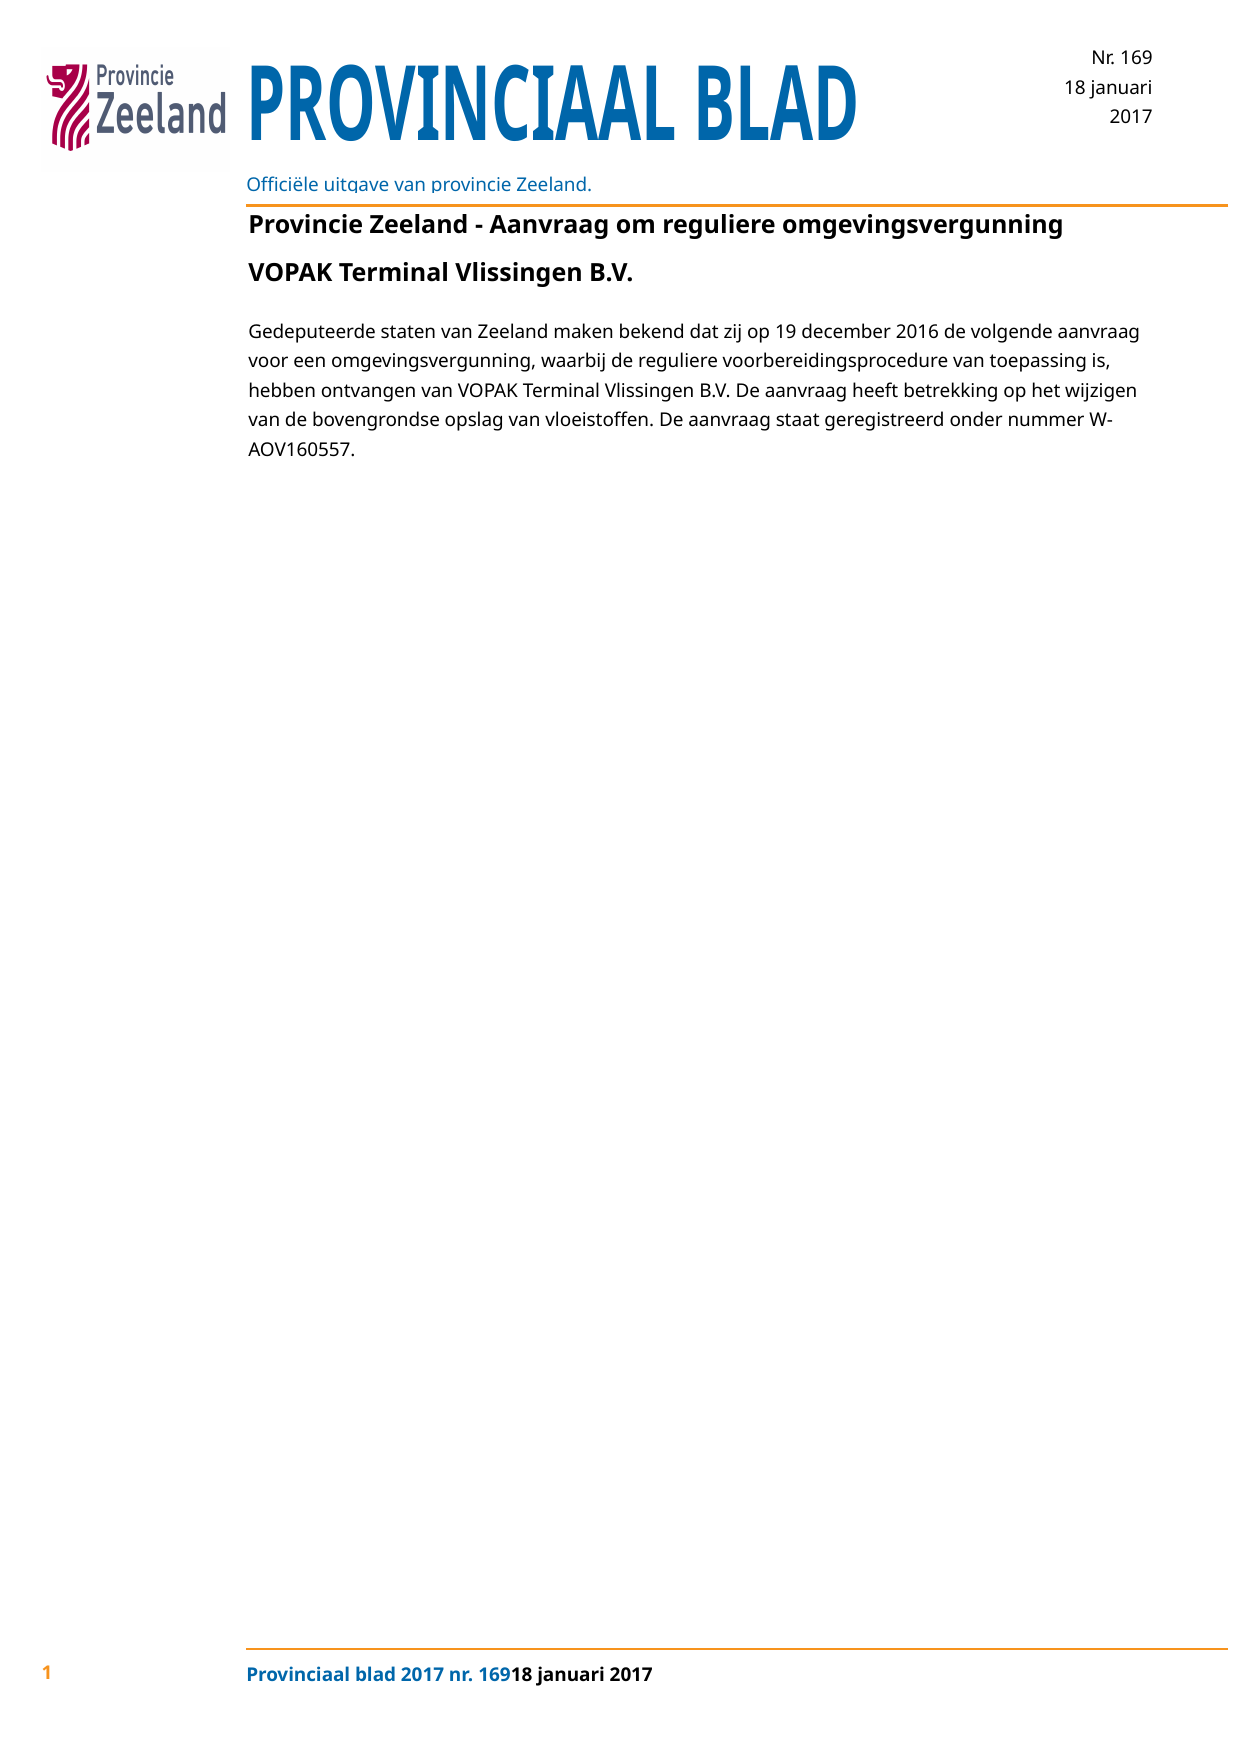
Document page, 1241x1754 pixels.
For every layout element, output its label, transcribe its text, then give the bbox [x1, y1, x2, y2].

text Gedeputeerde staten van Zeeland maken bekend dat zij op 19 december 2016 de volgende aanvraag voor een omgevingsvergunning, waarbij de reguliere voorbereidingsprocedure van toepassing is, hebben ontvangen van VOPAK Terminal Vlissingen B.V. De aanvraag heeft betrekking op het wijzigen van de bovengrondse opslag van vloeistoffen. De aanvraag staat geregistreerd onder nummer W-AOV160557. [248, 318, 1152, 462]
text Provincie Zeeland - Aanvraag om reguliere omgevingsvergunning VOPAK Terminal Vlissingen B.V. [248, 207, 1152, 288]
picture [41, 47, 231, 172]
